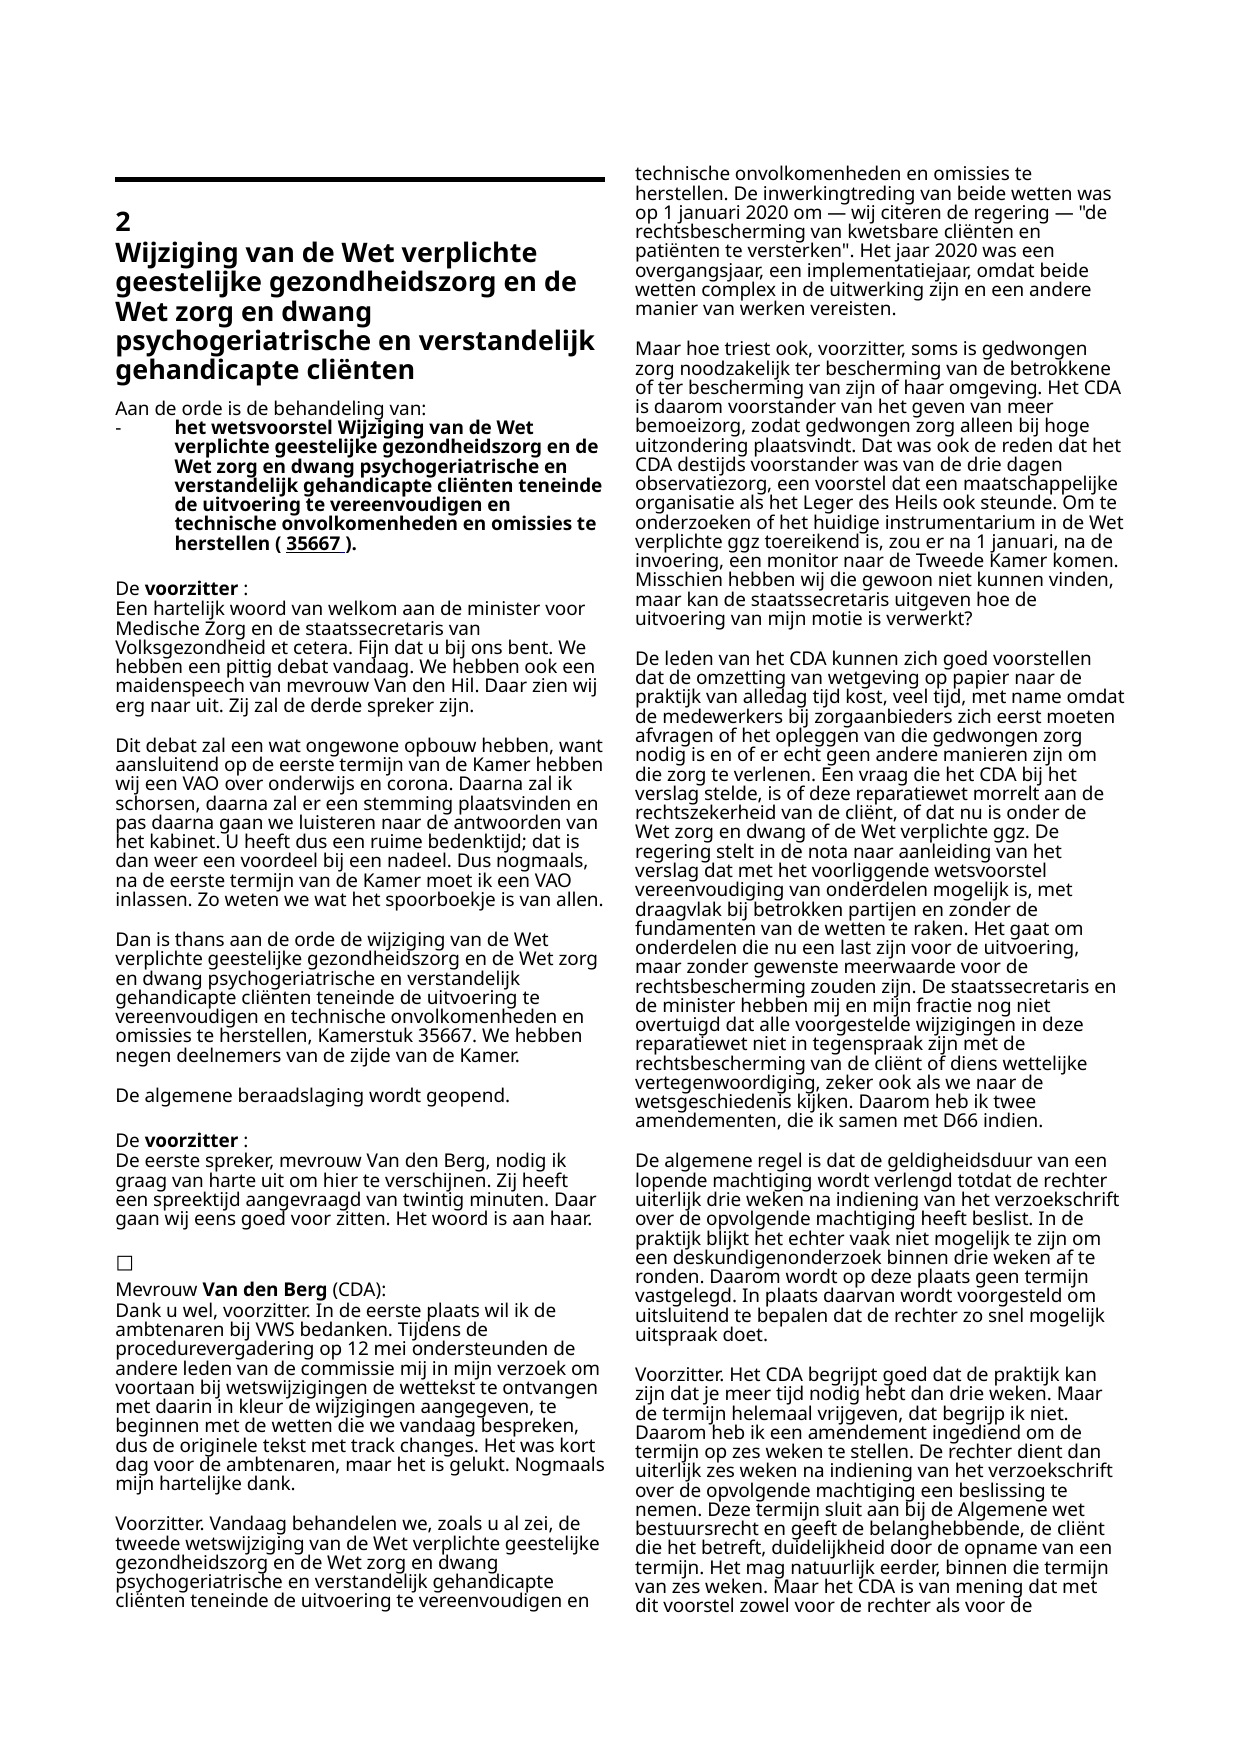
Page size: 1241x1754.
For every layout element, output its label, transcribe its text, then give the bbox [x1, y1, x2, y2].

text De voorzitter : [115, 1127, 605, 1152]
text De algemene regel is dat de geldigheidsduur van een lopende machtiging wordt verlengd totdat de rechter uiterlijk drie weken na indiening van het verzoekschrift over de opvolgende machtiging heeft beslist. In de praktijk blijkt het echter vaak niet mogelijk te zijn om een deskundigenonderzoek binnen drie weken af te ronden. Daarom wordt op deze plaats geen termijn vastgelegd. In plaats daarvan wordt voorgesteld om uitsluitend te bepalen dat de rechter zo snel mogelijk uitspraak doet. [635, 1152, 1125, 1345]
text Mevrouw Van den Berg (CDA): [115, 1276, 605, 1302]
text De leden van het CDA kunnen zich goed voorstellen dat de omzetting van wetgeving op papier naar de praktijk van alledag tijd kost, veel tijd, met name omdat de medewerkers bij zorgaanbieders zich eerst moeten afvragen of het opleggen van die gedwongen zorg nodig is en of er echt geen andere manieren zijn om die zorg te verlenen. Een vraag die het CDA bij het verslag stelde, is of deze reparatiewet morrelt aan de rechtszekerheid van de cliënt, of dat nu is onder de Wet zorg en dwang of de Wet verplichte ggz. De regering stelt in de nota naar aanleiding van het verslag dat met het voorliggende wetsvoorstel vereenvoudiging van onderdelen mogelijk is, met draagvlak bij betrokken partijen en zonder de fundamenten van de wetten te raken. Het gaat om onderdelen die nu een last zijn voor de uitvoering, maar zonder gewenste meerwaarde voor de rechtsbescherming zouden zijn. De staatssecretaris en de minister hebben mij en mijn fractie nog niet overtuigd dat alle voorgestelde wijzigingen in deze reparatiewet niet in tegenspraak zijn met de rechtsbescherming van de cliënt of diens wettelijke vertegenwoordiging, zeker ook als we naar de wetsgeschiedenis kijken. Daarom heb ik twee amendementen, die ik samen met D66 indien. [635, 650, 1125, 1132]
text Wijziging van de Wet verplichte geestelijke gezondheidszorg en de Wet zorg en dwang psychogeriatrische en verstandelijk gehandicapte cliënten [115, 239, 605, 400]
text Dan is thans aan de orde de wijziging van de Wet verplichte geestelijke gezondheidszorg en de Wet zorg en dwang psychogeriatrische en verstandelijk gehandicapte cliënten teneinde de uitvoering te vereenvoudigen en technische onvolkomenheden en omissies te herstellen, Kamerstuk 35667. We hebben negen deelnemers van de zijde van de Kamer. [115, 931, 605, 1066]
text 2 [115, 203, 605, 239]
text ⬜ [115, 1250, 605, 1276]
text Voorzitter. Vandaag behandelen we, zoals u al zei, de tweede wetswijziging van de Wet verplichte geestelijke gezondheidszorg en de Wet zorg en dwang psychogeriatrische en verstandelijk gehandicapte cliënten teneinde de uitvoering te vereenvoudigen en [115, 1515, 605, 1612]
text De voorzitter : [115, 575, 605, 600]
text Maar hoe triest ook, voorzitter, soms is gedwongen zorg noodzakelijk ter bescherming van de betrokkene of ter bescherming van zijn of haar omgeving. Het CDA is daarom voorstander van het geven van meer bemoeizorg, zodat gedwongen zorg alleen bij hoge uitzondering plaatsvindt. Dat was ook de reden dat het CDA destijds voorstander was van de drie dagen observatiezorg, een voorstel dat een maatschappelijke organisatie als het Leger des Heils ook steunde. Om te onderzoeken of het huidige instrumentarium in de Wet verplichte ggz toereikend is, zou er na 1 januari, na de invoering, een monitor naar de Tweede Kamer komen. Misschien hebben wij die gewoon niet kunnen vinden, maar kan de staatssecretaris uitgeven hoe de uitvoering van mijn motie is verwerkt? [635, 340, 1125, 629]
text De algemene beraadslaging wordt geopend. [115, 1087, 605, 1106]
text Dank u wel, voorzitter. In de eerste plaats wil ik de ambtenaren bij VWS bedanken. Tijdens de procedurevergadering op 12 mei ondersteunden de andere leden van de commissie mij in mijn verzoek om voortaan bij wetswijzigingen de wettekst te ontvangen met daarin in kleur de wijzigingen aangegeven, te beginnen met de wetten die we vandaag bespreken, dus de originele tekst met track changes. Het was kort dag voor de ambtenaren, maar het is gelukt. Nogmaals mijn hartelijke dank. [115, 1302, 605, 1494]
text Een hartelijk woord van welkom aan de minister voor Medische Zorg en de staatssecretaris van Volksgezondheid et cetera. Fijn dat u bij ons bent. We hebben een pittig debat vandaag. We hebben ook een maidenspeech van mevrouw Van den Hil. Daar zien wij erg naar uit. Zij zal de derde spreker zijn. [115, 600, 605, 716]
text Dit debat zal een wat ongewone opbouw hebben, want aansluitend op de eerste termijn van de Kamer hebben wij een VAO over onderwijs en corona. Daarna zal ik schorsen, daarna zal er een stemming plaatsvinden en pas daarna gaan we luisteren naar de antwoorden van het kabinet. U heeft dus een ruime bedenktijd; dat is dan weer een voordeel bij een nadeel. Dus nogmaals, na de eerste termijn van de Kamer moet ik een VAO inlassen. Zo weten we wat het spoorboekje is van allen. [115, 737, 605, 910]
list het wetsvoorstel Wijziging van de Wet verplichte geestelijke gezondheidszorg en de Wet zorg en dwang psychogeriatrische en verstandelijk gehandicapte cliënten teneinde de uitvoering te vereenvoudigen en technische onvolkomenheden en omissies te herstellen ( 35667 ). [115, 419, 605, 554]
text De eerste spreker, mevrouw Van den Berg, nodig ik graag van harte uit om hier te verschijnen. Zij heeft een spreektijd aangevraagd van twintig minuten. Daar gaan wij eens goed voor zitten. Het woord is aan haar. [115, 1152, 605, 1229]
text technische onvolkomenheden en omissies te herstellen. De inwerkingtreding van beide wetten was op 1 januari 2020 om — wij citeren de regering — "de rechtsbescherming van kwetsbare cliënten en patiënten te versterken". Het jaar 2020 was een overgangsjaar, een implementatiejaar, omdat beide wetten complex in de uitwerking zijn en een andere manier van werken vereisten. [635, 165, 1125, 319]
text Voorzitter. Het CDA begrijpt goed dat de praktijk kan zijn dat je meer tijd nodig hebt dan drie weken. Maar de termijn helemaal vrijgeven, dat begrijp ik niet. Daarom heb ik een amendement ingediend om de termijn op zes weken te stellen. De rechter dient dan uiterlijk zes weken na indiening van het verzoekschrift over de opvolgende machtiging een beslissing te nemen. Deze termijn sluit aan bij de Algemene wet bestuursrecht en geeft de belanghebbende, de cliënt die het betreft, duidelijkheid door de opname van een termijn. Het mag natuurlijk eerder, binnen die termijn van zes weken. Maar het CDA is van mening dat met dit voorstel zowel voor de rechter als voor de [635, 1366, 1125, 1616]
text Aan de orde is de behandeling van: [115, 400, 605, 419]
